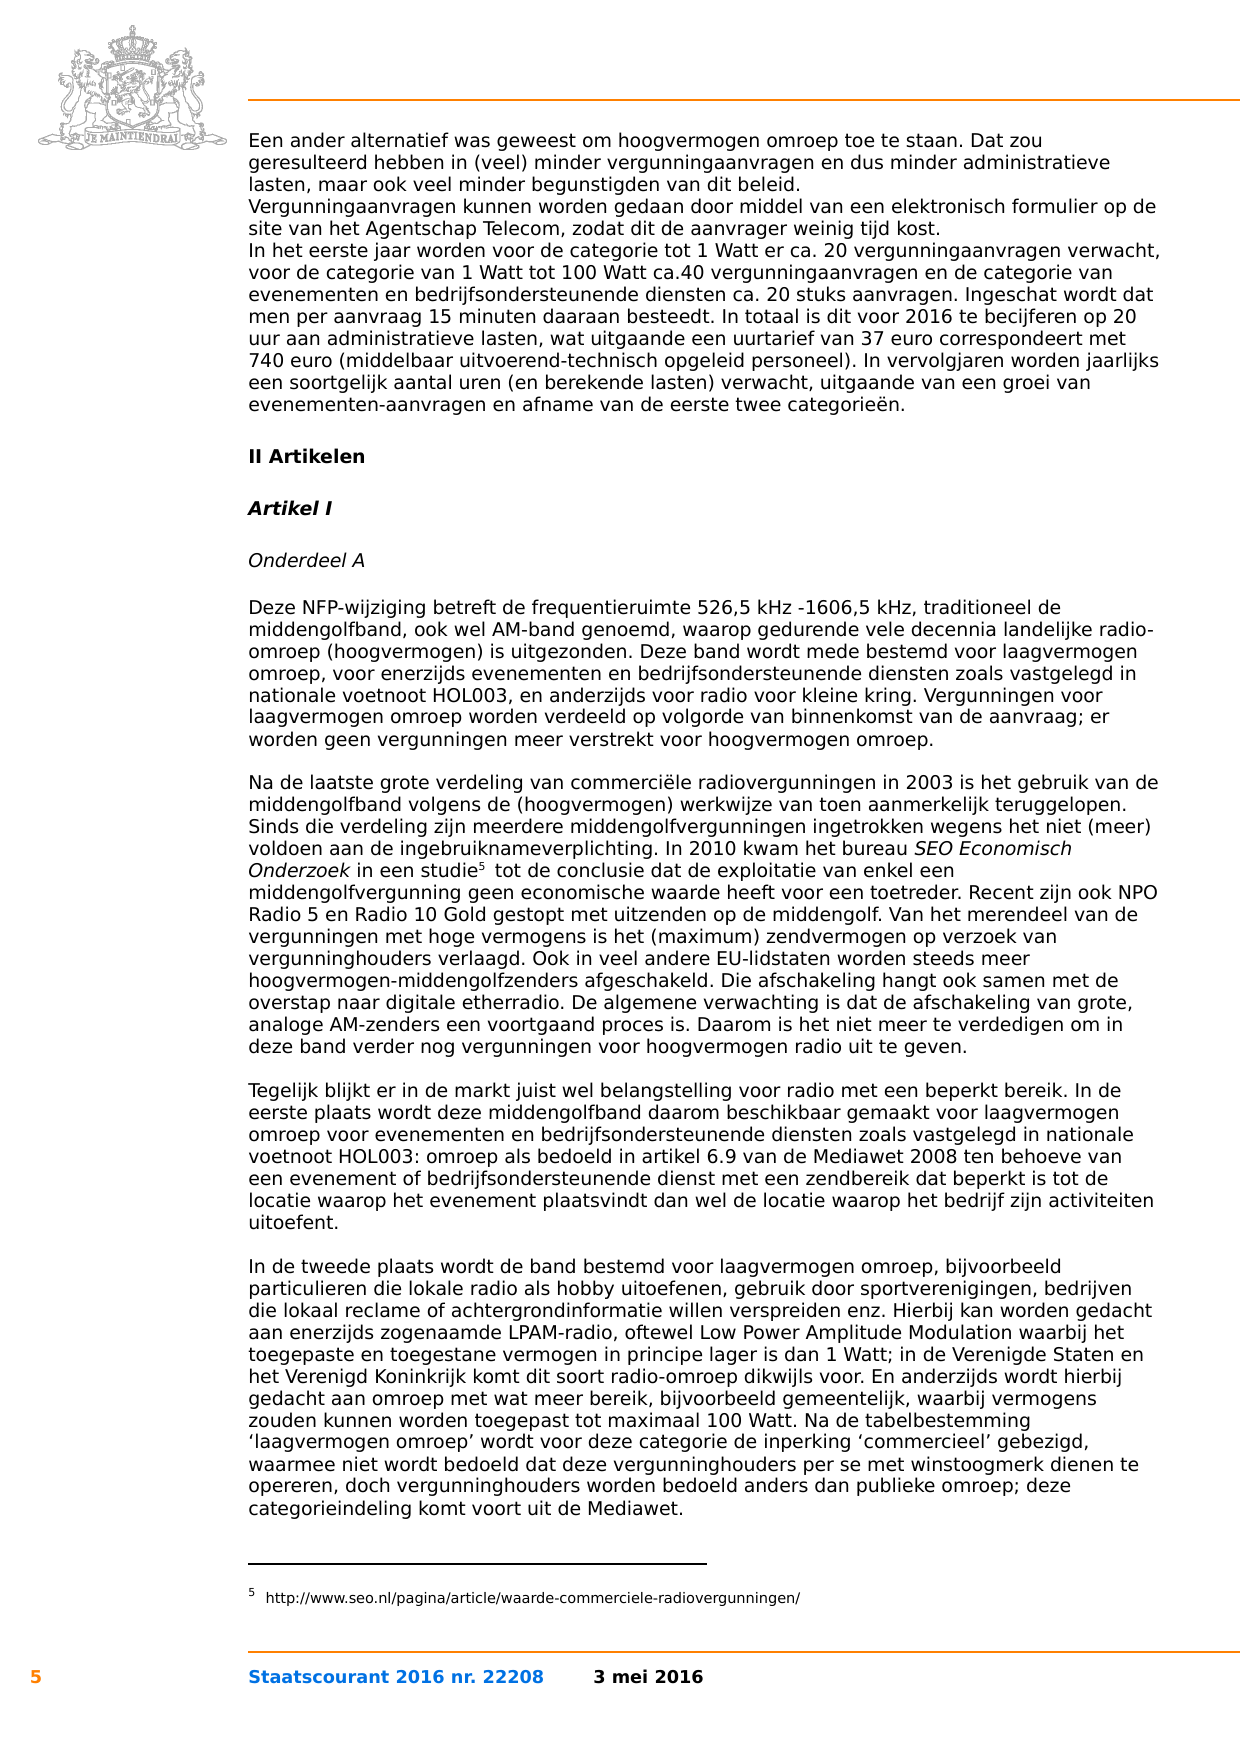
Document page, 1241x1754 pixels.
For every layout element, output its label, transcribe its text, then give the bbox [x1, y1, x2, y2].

text In het eerste jaar worden voor de categorie tot 1 Watt er ca. 20 vergunningaanvragen verwacht, voor de categorie van 1 Watt tot 100 Watt ca.40 vergunningaanvragen en de categorie van evenementen en bedrijfsondersteunende diensten ca. 20 stuks aanvragen. Ingeschat wordt dat men per aanvraag 15 minuten daaraan besteedt. In totaal is dit voor 2016 te becijferen op 20 uur aan administratieve lasten, wat uitgaande een uurtarief van 37 euro correspondeert met 740 euro (middelbaar uitvoerend-technisch opgeleid personeel). In vervolgjaren worden jaarlijks een soortgelijk aantal uren (en berekende lasten) verwacht, uitgaande van een groei van evenementen-aanvragen en afname van de eerste twee categorieën. [248, 240, 1163, 416]
text Tegelijk blijkt er in de markt juist wel belangstelling voor radio met een beperkt bereik. In de eerste plaats wordt deze middengolfband daarom beschikbaar gemaakt voor laagvermogen omroep voor evenementen en bedrijfsondersteunende diensten zoals vastgelegd in nationale voetnoot HOL003: omroep als bedoeld in artikel 6.9 van de Mediawet 2008 ten behoeve van een evenement of bedrijfsondersteunende dienst met een zendbereik dat beperkt is tot de locatie waarop het evenement plaatsvindt dan wel de locatie waarop het bedrijf zijn activiteiten uitoefent. [248, 1080, 1163, 1234]
text Een ander alternatief was geweest om hoogvermogen omroep toe te staan. Dat zou geresulteerd hebben in (veel) minder vergunningaanvragen en dus minder administratieve lasten, maar ook veel minder begunstigden van dit beleid. [248, 130, 1163, 196]
subtitle Onderdeel A [248, 549, 1163, 572]
subtitle Artikel I [248, 498, 1163, 519]
text http://www.seo.nl/pagina/article/waarde-commerciele-radiovergunningen/ [248, 1586, 1163, 1608]
picture [38, 25, 227, 150]
text Deze NFP-wijziging betreft de frequentieruimte 526,5 kHz -1606,5 kHz, traditioneel de middengolfband, ook wel AM-band genoemd, waarop gedurende vele decennia landelijke radio-omroep (hoogvermogen) is uitgezonden. Deze band wordt mede bestemd voor laagvermogen omroep, voor enerzijds evenementen en bedrijfsondersteunende diensten zoals vastgelegd in nationale voetnoot HOL003, en anderzijds voor radio voor kleine kring. Vergunningen voor laagvermogen omroep worden verdeeld op volgorde van binnenkomst van de aanvraag; er worden geen vergunningen meer verstrekt voor hoogvermogen omroep. [248, 597, 1163, 750]
text In de tweede plaats wordt de band bestemd voor laagvermogen omroep, bijvoorbeeld particulieren die lokale radio als hobby uitoefenen, gebruik door sportverenigingen, bedrijven die lokaal reclame of achtergrondinformatie willen verspreiden enz. Hierbij kan worden gedacht aan enerzijds zogenaamde LPAM-radio, oftewel Low Power Amplitude Modulation waarbij het toegepaste en toegestane vermogen in principe lager is dan 1 Watt; in de Verenigde Staten en het Verenigd Koninkrijk komt dit soort radio-omroep dikwijls voor. En anderzijds wordt hierbij gedacht aan omroep met wat meer bereik, bijvoorbeeld gemeentelijk, waarbij vermogens zouden kunnen worden toegepast tot maximaal 100 Watt. Na de tabelbestemming ‘laagvermogen omroep’ wordt voor deze categorie de inperking ‘commercieel’ gebezigd, waarmee niet wordt bedoeld dat deze vergunninghouders per se met winstoogmerk dienen te opereren, doch vergunninghouders worden bedoeld anders dan publieke omroep; deze categorieindeling komt voort uit de Mediawet. [248, 1256, 1163, 1519]
text Na de laatste grote verdeling van commerciële radiovergunningen in 2003 is het gebruik van de middengolfband volgens de (hoogvermogen) werkwijze van toen aanmerkelijk teruggelopen. Sinds die verdeling zijn meerdere middengolfvergunningen ingetrokken wegens het niet (meer) voldoen aan de ingebruiknameverplichting. In 2010 kwam het bureau SEO Economisch Onderzoek in een studie tot de conclusie dat de exploitatie van enkel een middengolfvergunning geen economische waarde heeft voor een toetreder. Recent zijn ook NPO Radio 5 en Radio 10 Gold gestopt met uitzenden op de middengolf. Van het merendeel van de vergunningen met hoge vermogens is het (maximum) zendvermogen op verzoek van vergunninghouders verlaagd. Ook in veel andere EU-lidstaten worden steeds meer hoogvermogen-middengolfzenders afgeschakeld. Die afschakeling hangt ook samen met de overstap naar digitale etherradio. De algemene verwachting is dat de afschakeling van grote, analoge AM-zenders een voortgaand proces is. Daarom is het niet meer te verdedigen om in deze band verder nog vergunningen voor hoogvermogen radio uit te geven. [248, 772, 1163, 1058]
subtitle II Artikelen [248, 446, 1163, 468]
text Vergunningaanvragen kunnen worden gedaan door middel van een elektronisch formulier op de site van het Agentschap Telecom, zodat dit de aanvrager weinig tijd kost. [248, 196, 1163, 240]
